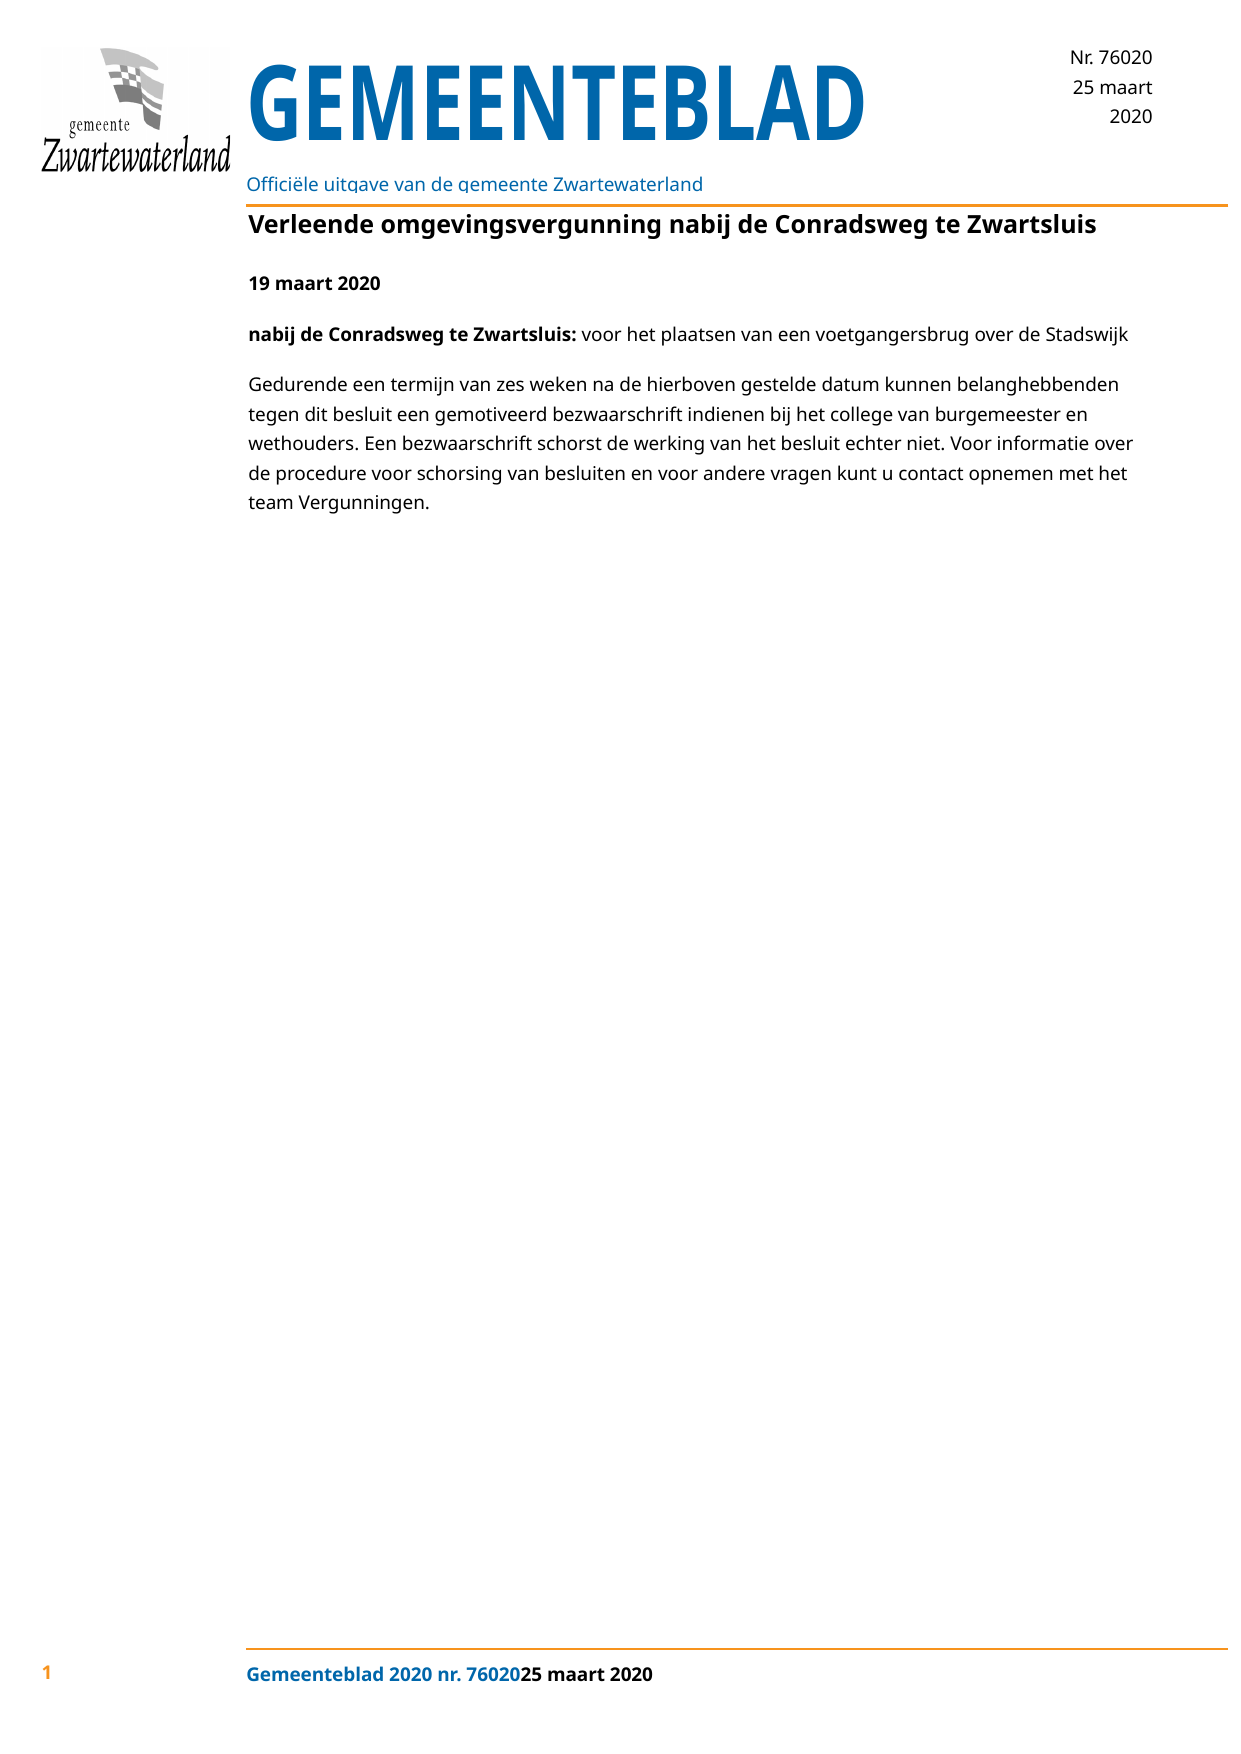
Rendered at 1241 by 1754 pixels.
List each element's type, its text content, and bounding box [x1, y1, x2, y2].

text Gedurende een termijn van zes weken na de hierboven gestelde datum kunnen belanghebbenden tegen dit besluit een gemotiveerd bezwaarschrift indienen bij het college van burgemeester en wethouders. Een bezwaarschrift schorst de werking van het besluit echter niet. Voor informatie over de procedure voor schorsing van besluiten en voor andere vragen kunt u contact opnemen met het team Vergunningen. [248, 371, 1152, 515]
picture [41, 47, 231, 172]
text Verleende omgevingsvergunning nabij de Conradsweg te Zwartsluis [248, 207, 1152, 241]
text nabij de Conradsweg te Zwartsluis: voor het plaatsen van een voetgangersbrug over de Stadswijk [248, 321, 1152, 346]
text 19 maart 2020 [248, 270, 1152, 296]
